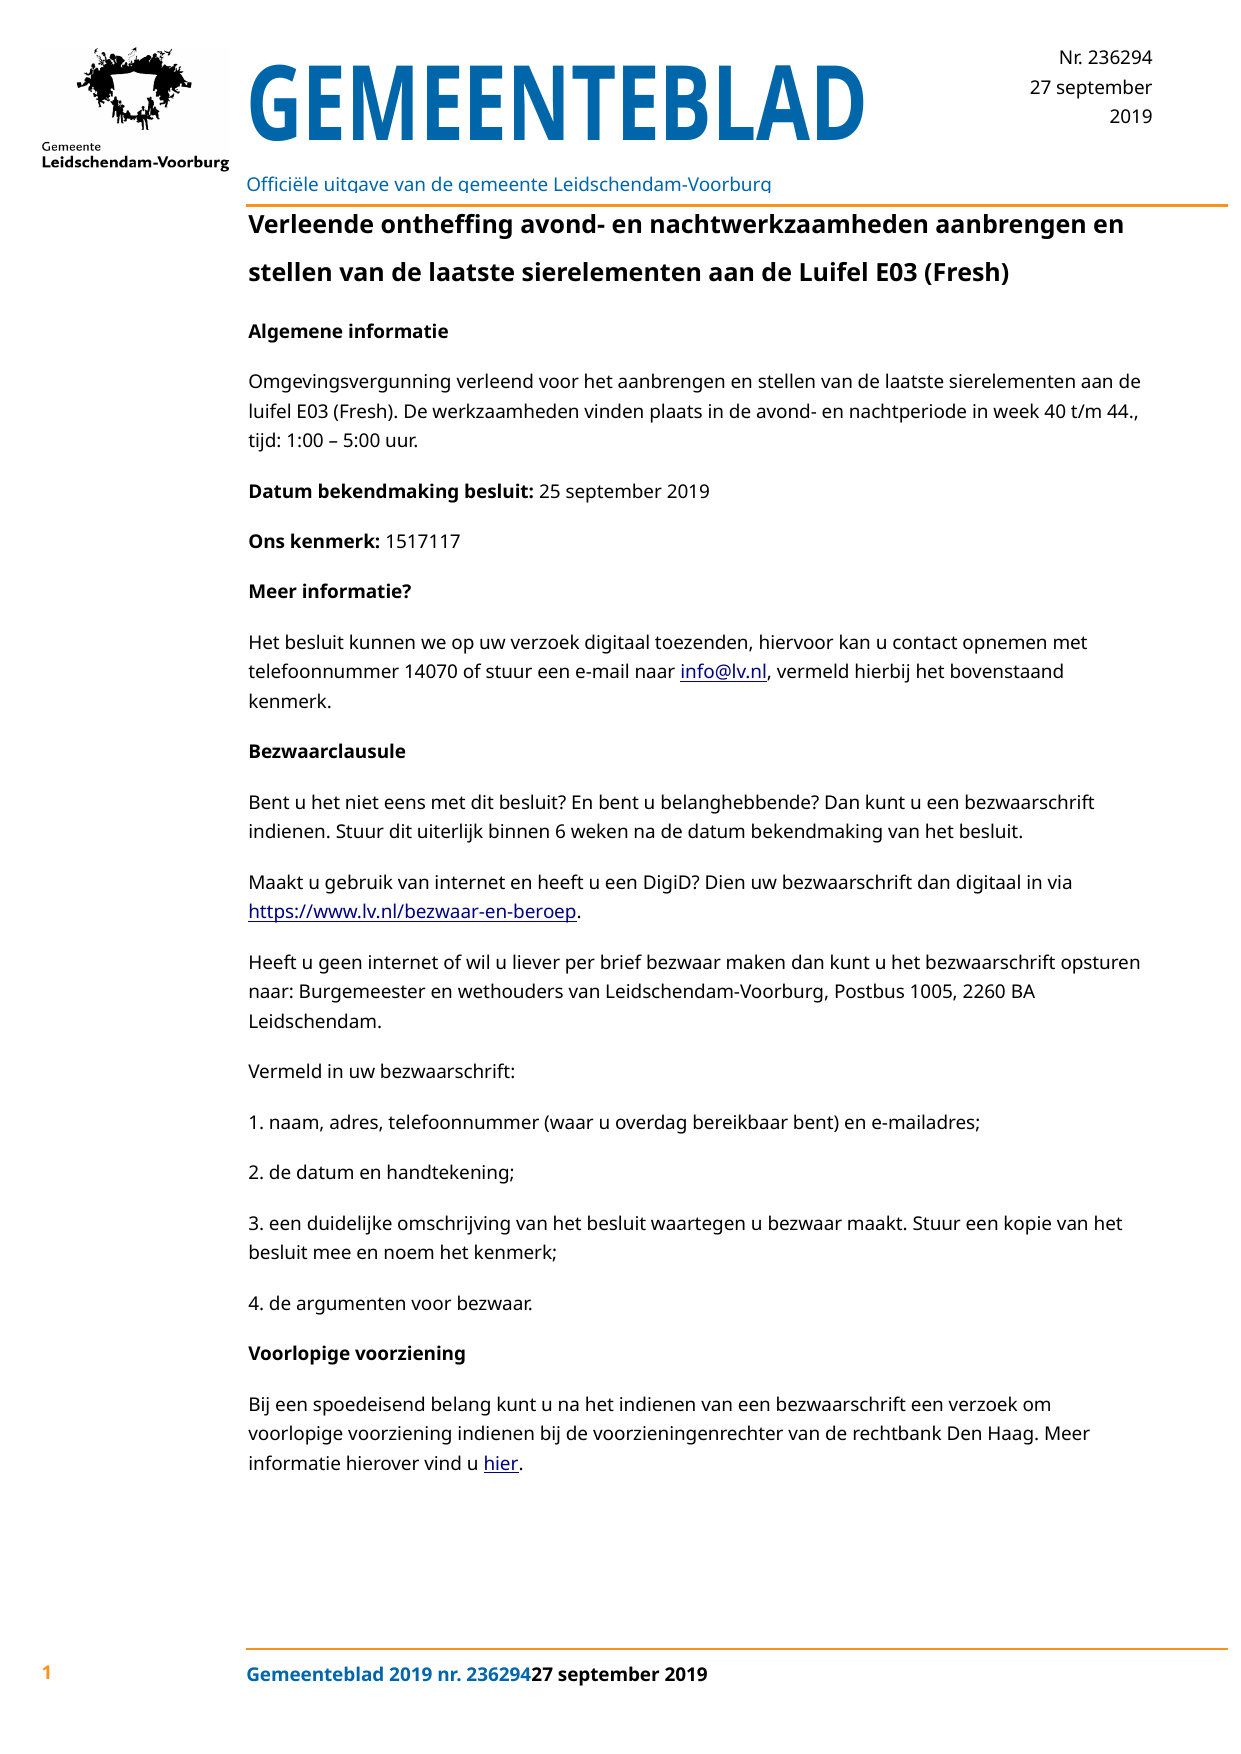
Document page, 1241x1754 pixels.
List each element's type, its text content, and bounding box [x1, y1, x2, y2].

text 2. de datum en handtekening; [248, 1159, 1152, 1185]
text Voorlopige voorziening [248, 1340, 1152, 1366]
text Maakt u gebruik van internet en heeft u een DigiD? Dien uw bezwaarschrift dan digitaal in via https://www.lv.nl/bezwaar-en-beroep. [248, 869, 1152, 924]
picture [41, 47, 231, 172]
text Bij een spoedeisend belang kunt u na het indienen van een bezwaarschrift een verzoek om voorlopige voorziening indienen bij de voorzieningenrechter van de rechtbank Den Haag. Meer informatie hierover vind u hier. [248, 1391, 1152, 1476]
text 3. een duidelijke omschrijving van het besluit waartegen u bezwaar maakt. Stuur een kopie van het besluit mee en noem het kenmerk; [248, 1210, 1152, 1265]
text 4. de argumenten voor bezwaar. [248, 1290, 1152, 1316]
text Datum bekendmaking besluit: 25 september 2019 [248, 478, 1152, 504]
text Verleende ontheffing avond- en nachtwerkzaamheden aanbrengen en stellen van de laatste sierelementen aan de Luifel E03 (Fresh) [248, 207, 1152, 288]
text Meer informatie? [248, 579, 1152, 604]
text Ons kenmerk: 1517117 [248, 528, 1152, 554]
text Bezwaarclausule [248, 739, 1152, 764]
text Heeft u geen internet of wil u liever per brief bezwaar maken dan kunt u het bezwaarschrift opsturen naar: Burgemeester en wethouders van Leidschendam-Voorburg, Postbus 1005, 2260 BA Leidschendam. [248, 949, 1152, 1034]
text Het besluit kunnen we op uw verzoek digitaal toezenden, hiervoor kan u contact opnemen met telefoonnummer 14070 of stuur een e-mail naar info@lv.nl, vermeld hierbij het bovenstaand kenmerk. [248, 629, 1152, 714]
text 1. naam, adres, telefoonnummer (waar u overdag bereikbaar bent) en e-mailadres; [248, 1109, 1152, 1135]
text Algemene informatie [248, 318, 1152, 344]
text Vermeld in uw bezwaarschrift: [248, 1059, 1152, 1084]
text Omgevingsvergunning verleend voor het aanbrengen en stellen van de laatste sierelementen aan de luifel E03 (Fresh). De werkzaamheden vinden plaats in de avond- en nachtperiode in week 40 t/m 44., tijd: 1:00 – 5:00 uur. [248, 368, 1152, 453]
text Bent u het niet eens met dit besluit? En bent u belanghebbende? Dan kunt u een bezwaarschrift indienen. Stuur dit uiterlijk binnen 6 weken na de datum bekendmaking van het besluit. [248, 789, 1152, 844]
